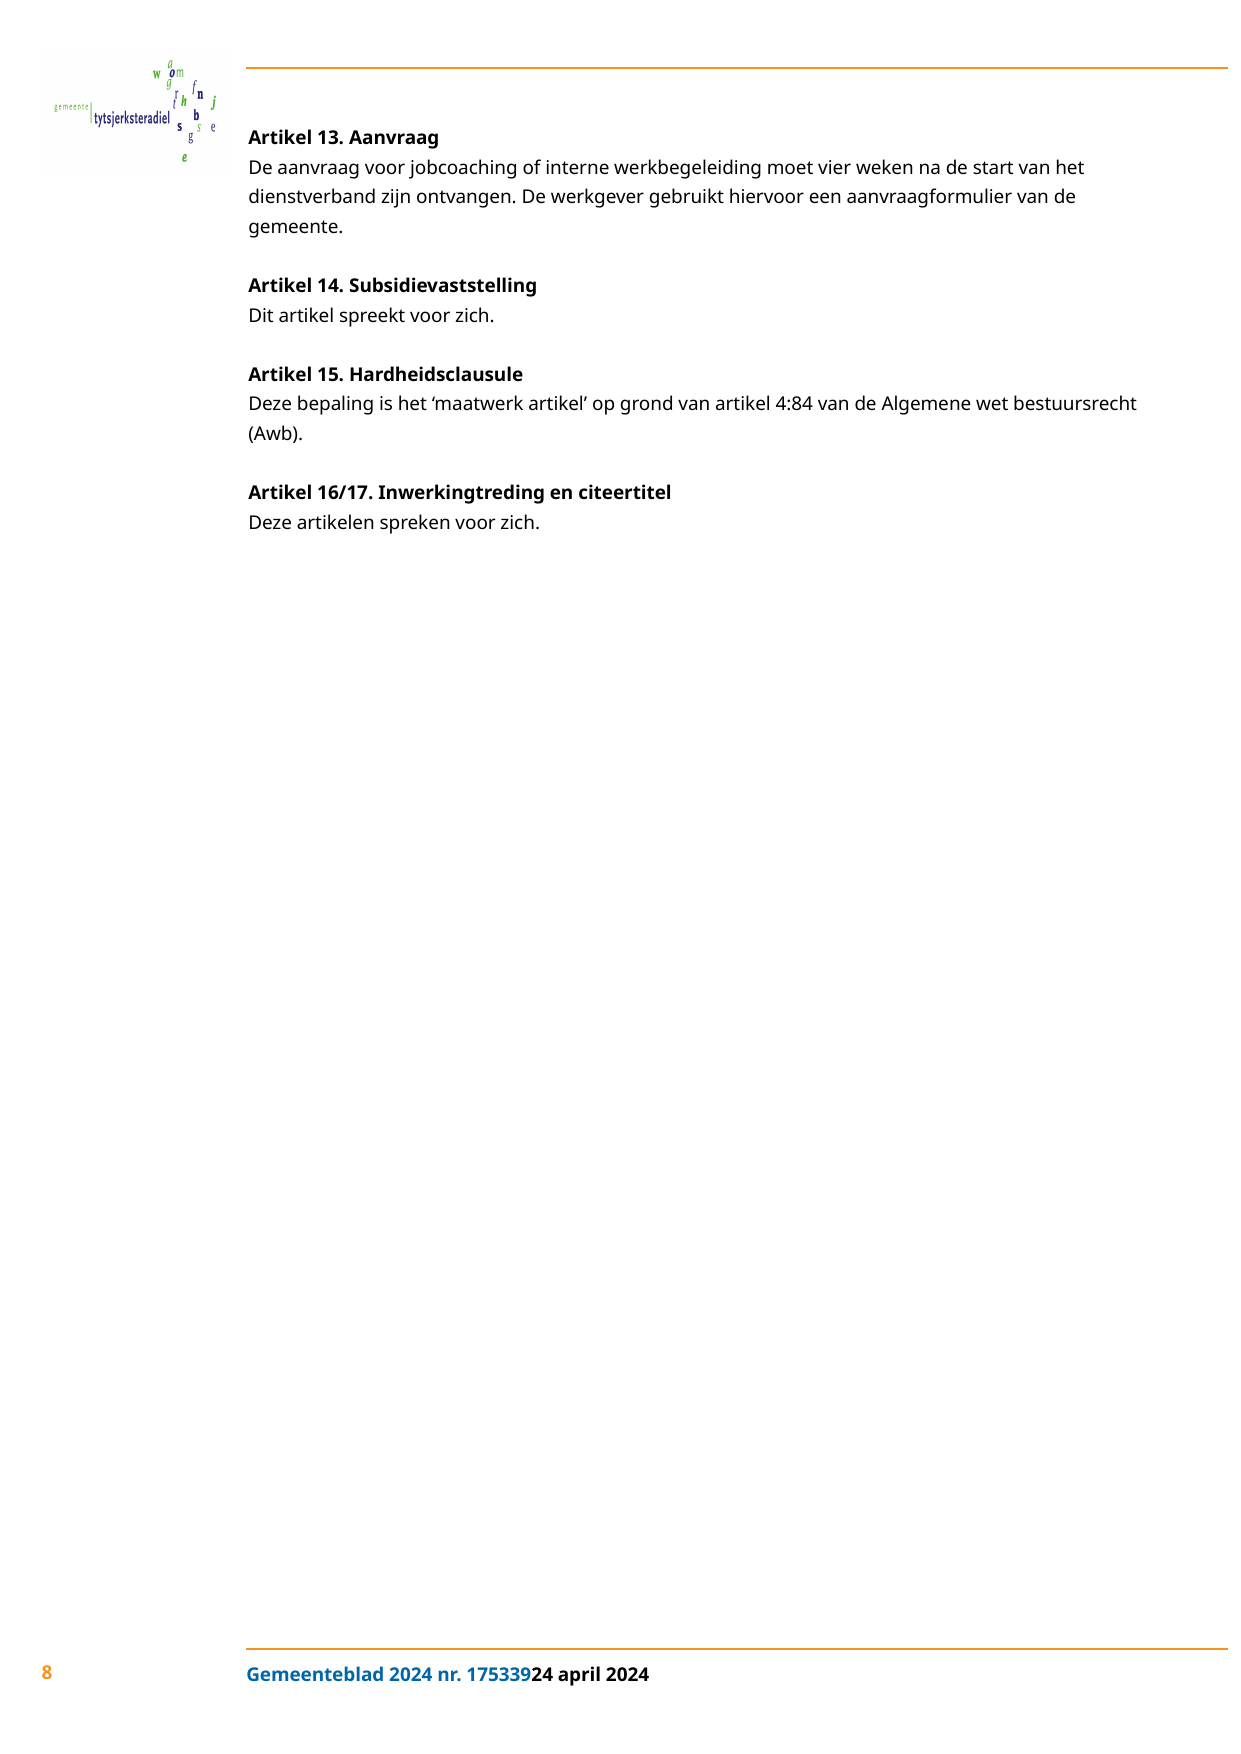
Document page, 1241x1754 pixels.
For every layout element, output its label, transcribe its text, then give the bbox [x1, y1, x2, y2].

text Artikel 14. Subsidievaststelling [248, 272, 1152, 298]
text Deze bepaling is het ‘maatwerk artikel’ op grond van artikel 4:84 van de Algemene wet bestuursrecht (Awb). [248, 391, 1152, 446]
text Deze artikelen spreken voor zich. [248, 509, 1152, 535]
text Artikel 16/17. Inwerkingtreding en citeertitel [248, 479, 1152, 505]
text Artikel 15. Hardheidsclausule [248, 361, 1152, 387]
text De aanvraag voor jobcoaching of interne werkbegeleiding moet vier weken na de start van het dienstverband zijn ontvangen. De werkgever gebruikt hiervoor een aanvraagformulier van de gemeente. [248, 154, 1152, 239]
text Dit artikel spreekt voor zich. [248, 302, 1152, 328]
text Artikel 13. Aanvraag [248, 124, 1152, 150]
picture [41, 47, 231, 172]
